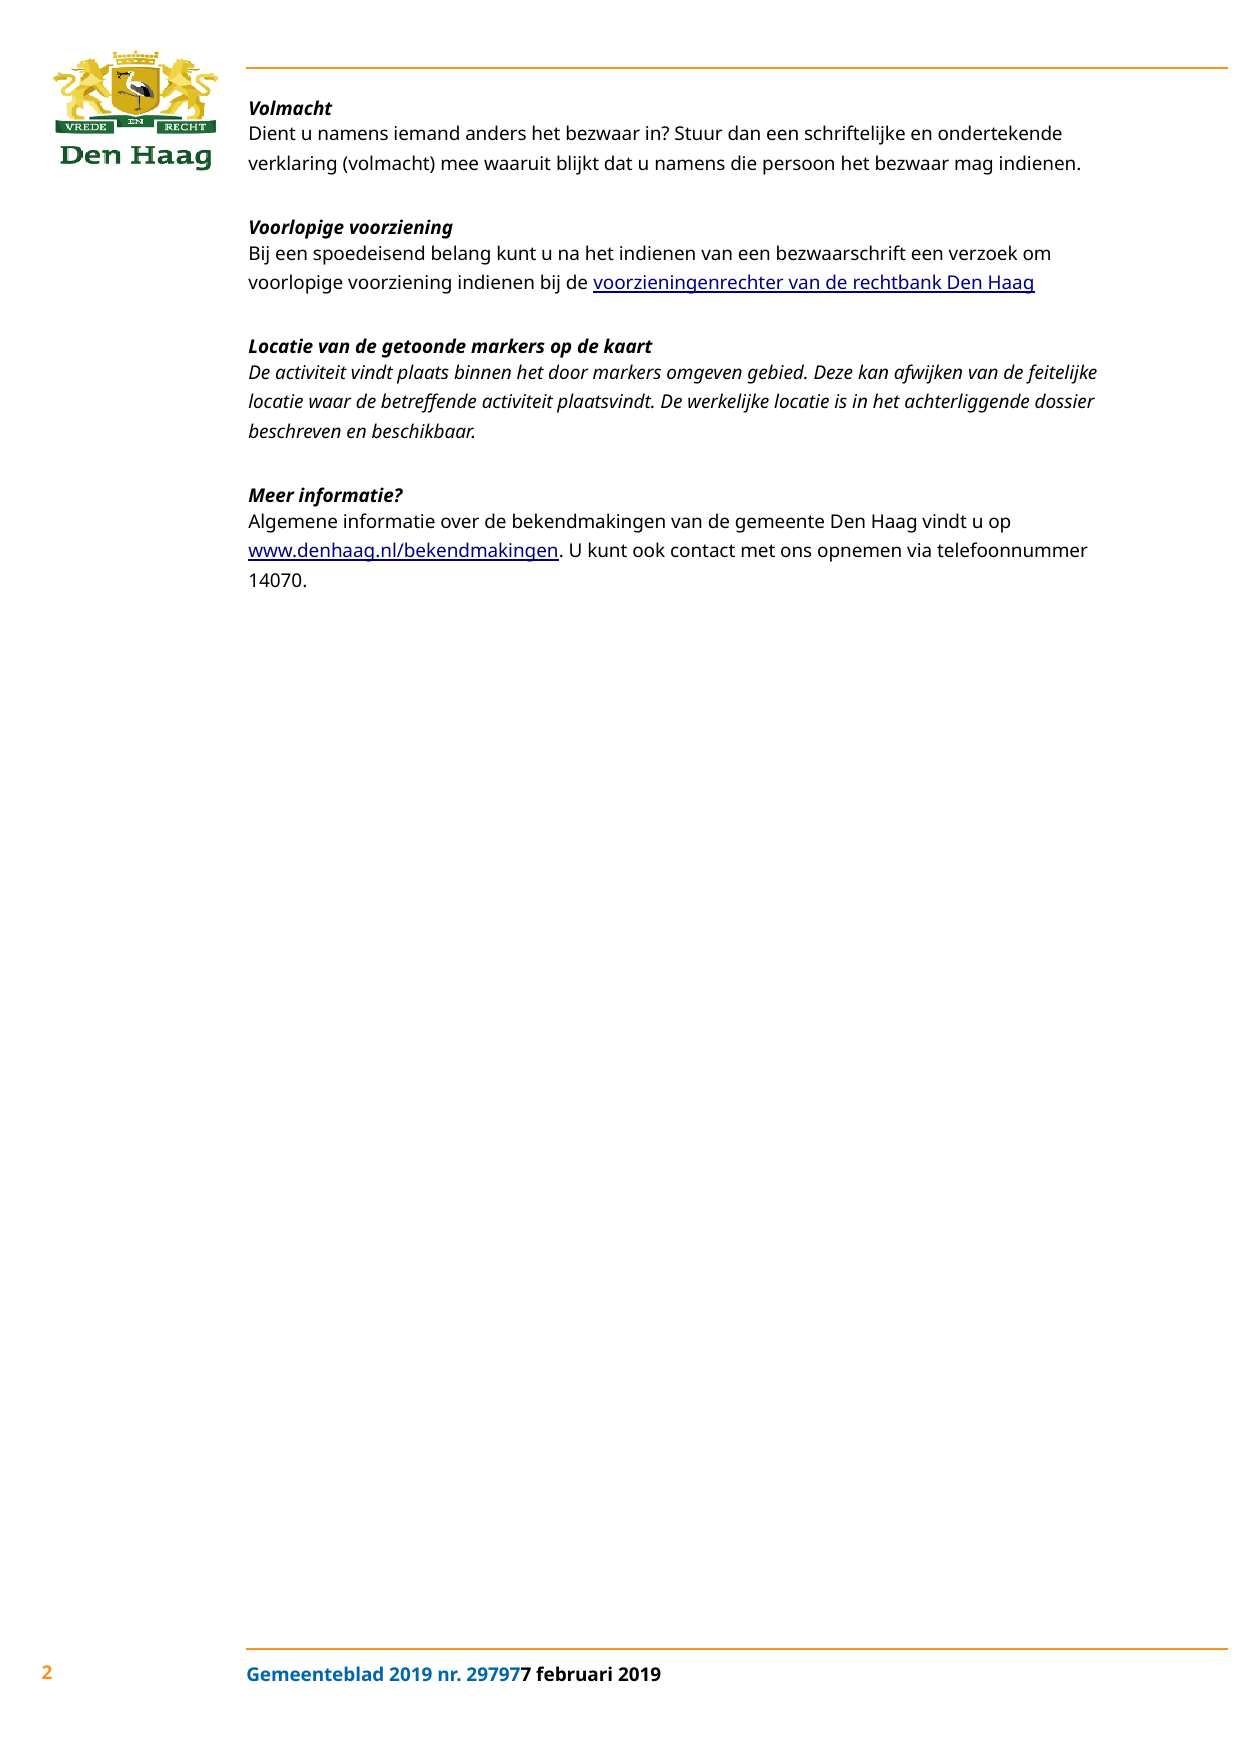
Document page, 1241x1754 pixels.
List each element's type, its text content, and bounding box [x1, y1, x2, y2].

picture [41, 47, 231, 172]
text Locatie van de getoonde markers op de kaart [248, 333, 1152, 359]
text De activiteit vindt plaats binnen het door markers omgeven gebied. Deze kan afwijken van de feitelijke locatie waar de betreffende activiteit plaatsvindt. De werkelijke locatie is in het achterliggende dossier beschreven en beschikbaar. [248, 359, 1152, 444]
text Volmacht [248, 95, 1152, 121]
text Voorlopige voorziening [248, 214, 1152, 240]
text Bij een spoedeisend belang kunt u na het indienen van een bezwaarschrift een verzoek om voorlopige voorziening indienen bij de voorzieningenrechter van de rechtbank Den Haag [248, 240, 1152, 295]
text Meer informatie? [248, 482, 1152, 508]
text Algemene informatie over de bekendmakingen van de gemeente Den Haag vindt u op www.denhaag.nl/bekendmakingen. U kunt ook contact met ons opnemen via telefoonnummer 14070. [248, 508, 1152, 593]
text Dient u namens iemand anders het bezwaar in? Stuur dan een schriftelijke en ondertekende verklaring (volmacht) mee waaruit blijkt dat u namens die persoon het bezwaar mag indienen. [248, 121, 1152, 176]
